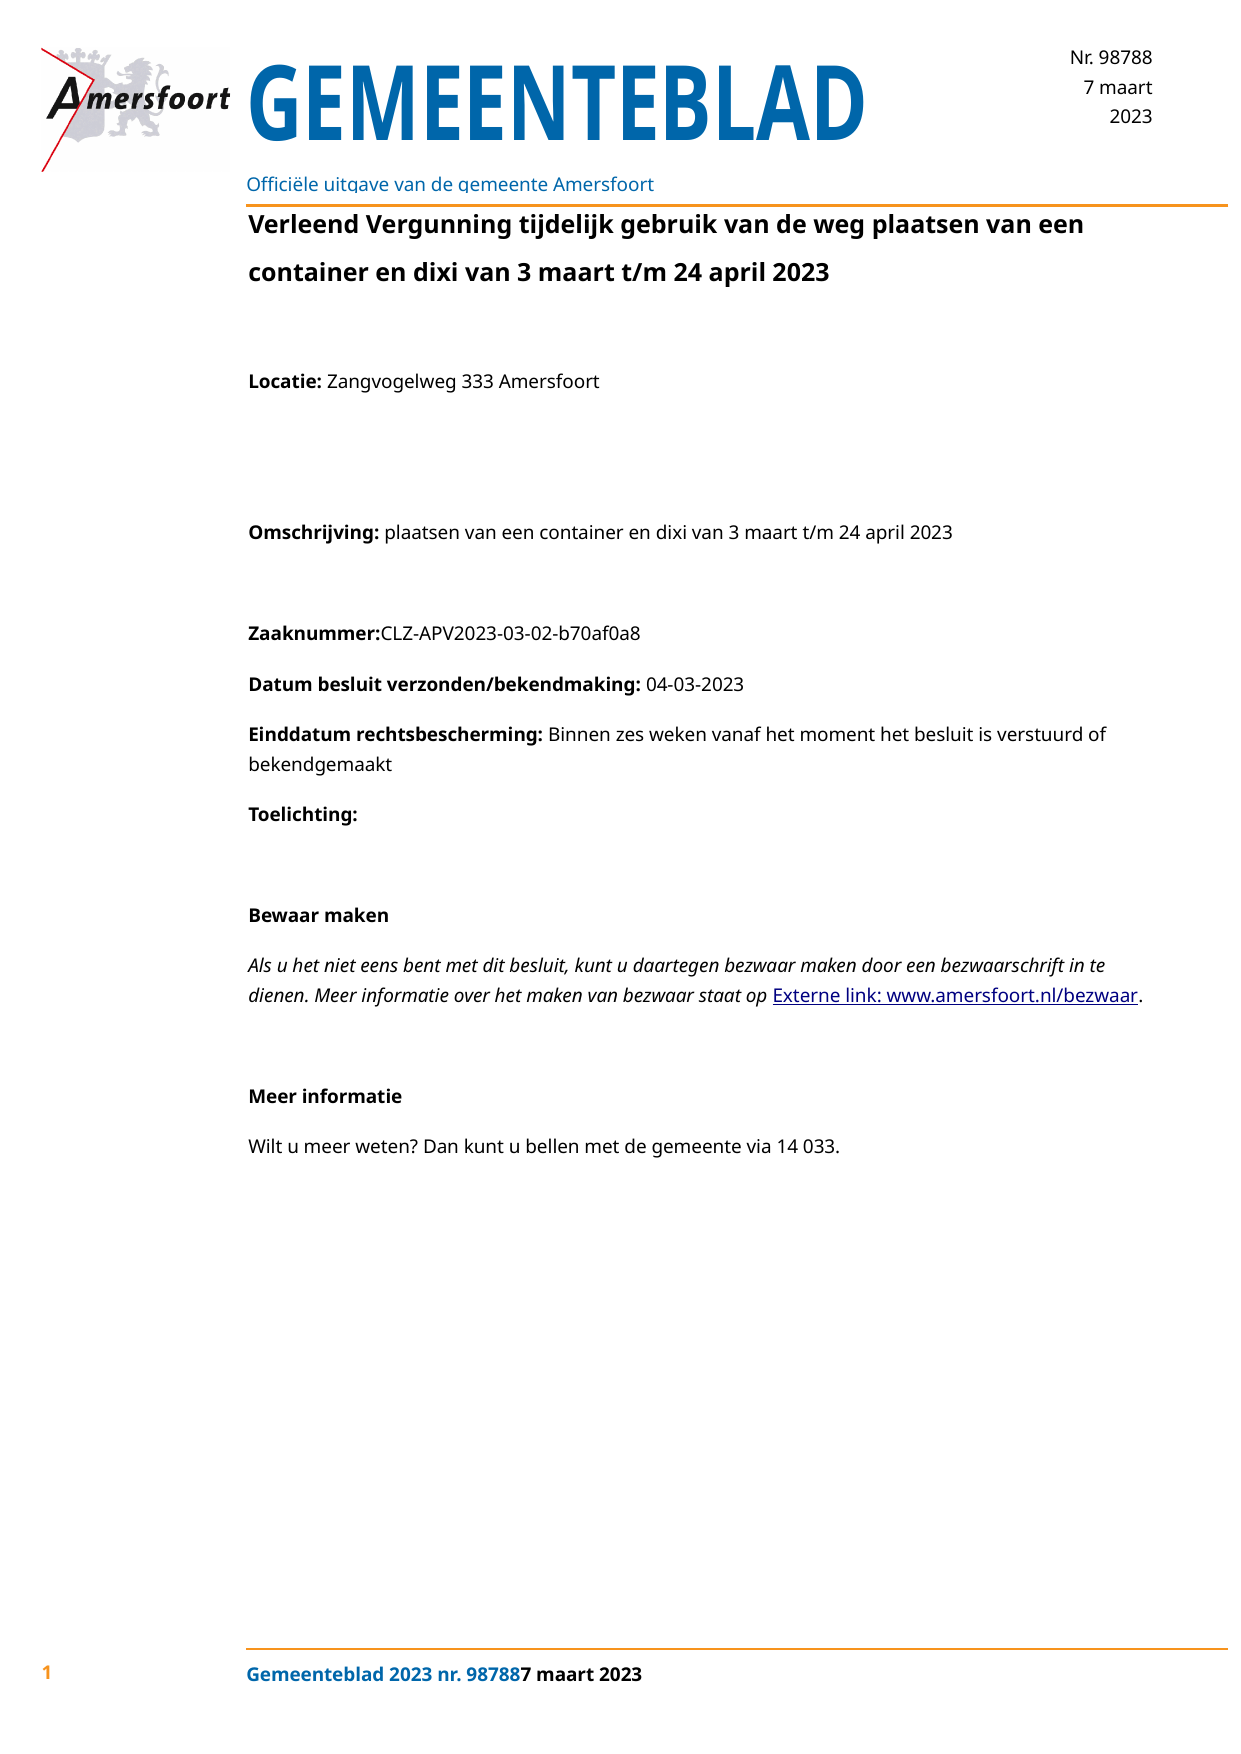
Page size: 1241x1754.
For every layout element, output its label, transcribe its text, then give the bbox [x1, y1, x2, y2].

text Als u het niet eens bent met dit besluit, kunt u daartegen bezwaar maken door een bezwaarschrift in te dienen. Meer informatie over het maken van bezwaar staat op Externe link: www.amersfoort.nl/bezwaar. [248, 952, 1152, 1008]
text Zaaknummer:CLZ-APV2023-03-02-b70af0a8 [248, 620, 1152, 646]
text Wilt u meer weten? Dan kunt u bellen met de gemeente via 14 033. [248, 1133, 1152, 1159]
text Omschrijving: plaatsen van een container en dixi van 3 maart t/m 24 april 2023 [248, 519, 1152, 545]
text Bewaar maken [248, 902, 1152, 928]
text Datum besluit verzonden/bekendmaking: 04-03-2023 [248, 671, 1152, 697]
text Toelichting: [248, 801, 1152, 827]
picture [41, 47, 231, 172]
text Meer informatie [248, 1083, 1152, 1109]
text Locatie: Zangvogelweg 333 Amersfoort [248, 368, 1152, 394]
text Verleend Vergunning tijdelijk gebruik van de weg plaatsen van een container en dixi van 3 maart t/m 24 april 2023 [248, 207, 1152, 288]
text Einddatum rechtsbescherming: Binnen zes weken vanaf het moment het besluit is verstuurd of bekendgemaakt [248, 721, 1152, 777]
